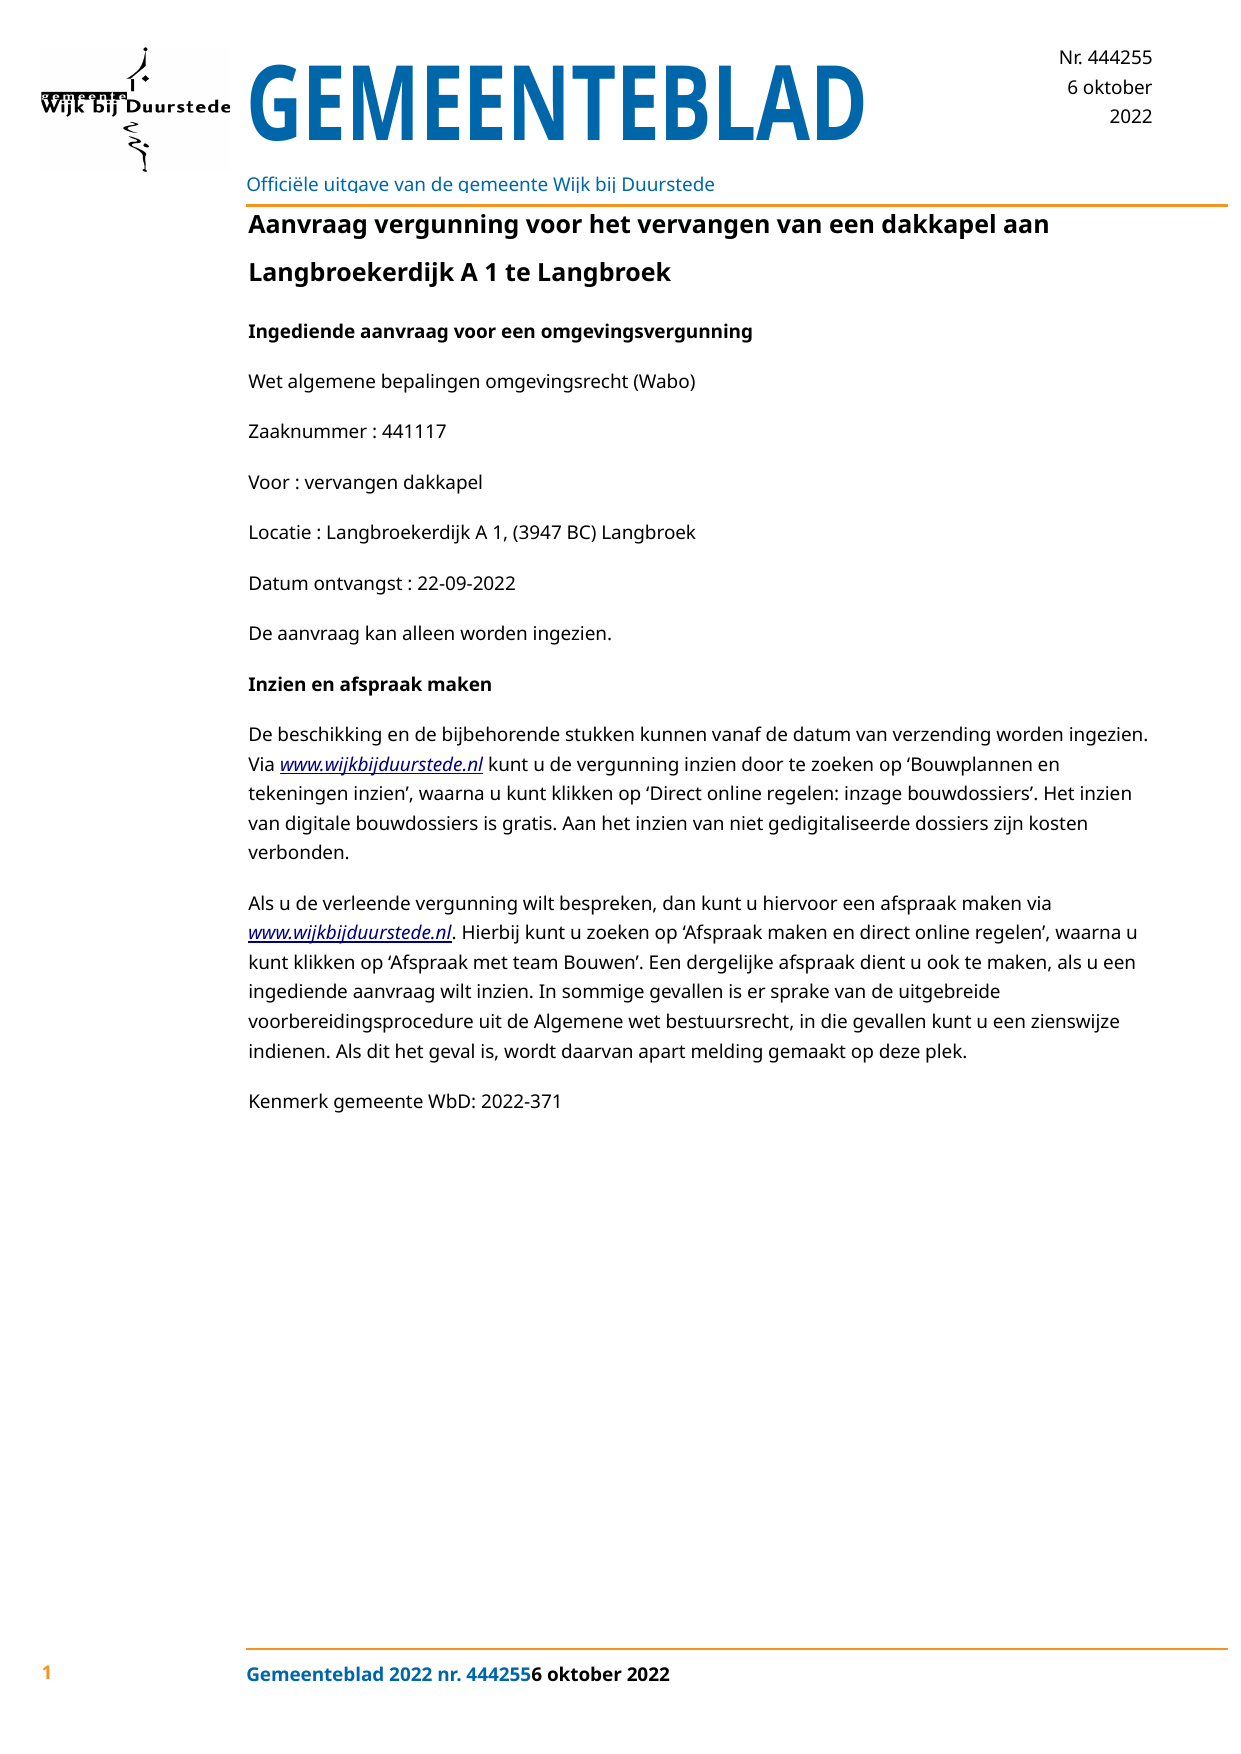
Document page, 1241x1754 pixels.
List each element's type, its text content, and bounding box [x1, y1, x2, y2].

text Zaaknummer : 441117 [248, 419, 1152, 444]
text De beschikking en de bijbehorende stukken kunnen vanaf de datum van verzending worden ingezien. Via www.wijkbijduurstede.nl kunt u de vergunning inzien door te zoeken op ‘Bouwplannen en tekeningen inzien’, waarna u kunt klikken op ‘Direct online regelen: inzage bouwdossiers’. Het inzien van digitale bouwdossiers is gratis. Aan het inzien van niet gedigitaliseerde dossiers zijn kosten verbonden. [248, 721, 1152, 865]
text Als u de verleende vergunning wilt bespreken, dan kunt u hiervoor een afspraak maken via www.wijkbijduurstede.nl. Hierbij kunt u zoeken op ‘Afspraak maken en direct online regelen’, waarna u kunt klikken op ‘Afspraak met team Bouwen’. Een dergelijke afspraak dient u ook te maken, als u een ingediende aanvraag wilt inzien. In sommige gevallen is er sprake van de uitgebreide voorbereidingsprocedure uit de Algemene wet bestuursrecht, in die gevallen kunt u een zienswijze indienen. Als dit het geval is, wordt daarvan apart melding gemaakt op deze plek. [248, 890, 1152, 1064]
text Voor : vervangen dakkapel [248, 469, 1152, 495]
text Kenmerk gemeente WbD: 2022-371 [248, 1088, 1152, 1114]
text Datum ontvangst : 22-09-2022 [248, 570, 1152, 596]
picture [41, 47, 231, 172]
text Aanvraag vergunning voor het vervangen van een dakkapel aan Langbroekerdijk A 1 te Langbroek [248, 207, 1152, 288]
text De aanvraag kan alleen worden ingezien. [248, 620, 1152, 646]
text Wet algemene bepalingen omgevingsrecht (Wabo) [248, 368, 1152, 394]
text Locatie : Langbroekerdijk A 1, (3947 BC) Langbroek [248, 519, 1152, 545]
text Inzien en afspraak maken [248, 671, 1152, 697]
text Ingediende aanvraag voor een omgevingsvergunning [248, 318, 1152, 344]
